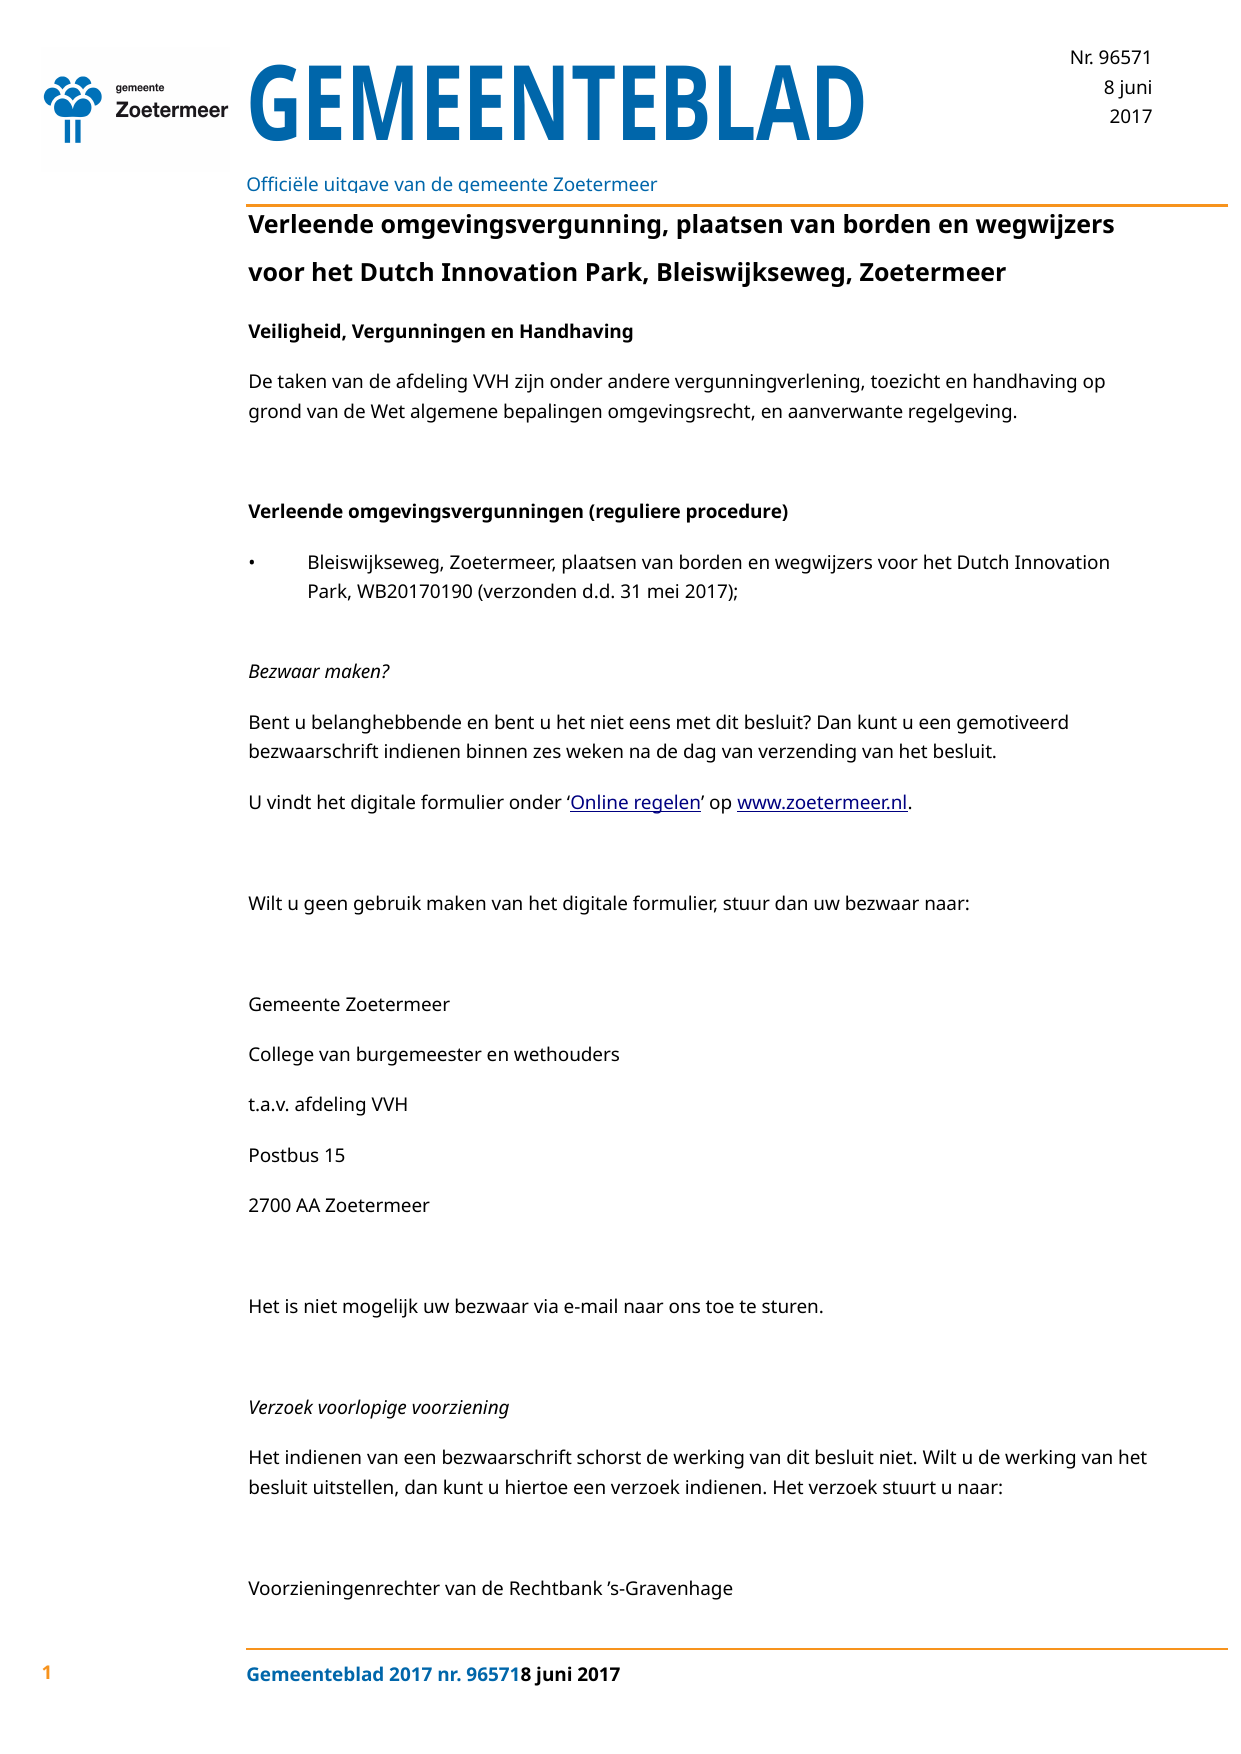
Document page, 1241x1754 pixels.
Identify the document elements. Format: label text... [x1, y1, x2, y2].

text Veiligheid, Vergunningen en Handhaving [248, 318, 1152, 344]
text Postbus 15 [248, 1142, 1152, 1168]
text Gemeente Zoetermeer [248, 991, 1152, 1017]
text Wilt u geen gebruik maken van het digitale formulier, stuur dan uw bezwaar naar: [248, 890, 1152, 916]
picture [41, 47, 231, 172]
text Verleende omgevingsvergunning, plaatsen van borden en wegwijzers voor het Dutch Innovation Park, Bleiswijkseweg, Zoetermeer [248, 207, 1152, 288]
text Het indienen van een bezwaarschrift schorst de werking van dit besluit niet. Wilt u de werking van het besluit uitstellen, dan kunt u hiertoe een verzoek indienen. Het verzoek stuurt u naar: [248, 1444, 1152, 1500]
text Verzoek voorlopige voorziening [248, 1394, 1152, 1420]
text Verleende omgevingsvergunningen (reguliere procedure) [248, 499, 1152, 524]
text De taken van de afdeling VVH zijn onder andere vergunningverlening, toezicht en handhaving op grond van de Wet algemene bepalingen omgevingsrecht, en aanverwante regelgeving. [248, 368, 1152, 424]
text U vindt het digitale formulier onder ‘Online regelen’ op www.zoetermeer.nl. [248, 789, 1152, 815]
text Bezwaar maken? [248, 659, 1152, 684]
text College van burgemeester en wethouders [248, 1041, 1152, 1067]
text Bent u belanghebbende en bent u het niet eens met dit besluit? Dan kunt u een gemotiveerd bezwaarschrift indienen binnen zes weken na de dag van verzending van het besluit. [248, 709, 1152, 764]
text 2700 AA Zoetermeer [248, 1192, 1152, 1218]
text t.a.v. afdeling VVH [248, 1092, 1152, 1117]
text Voorzieningenrechter van de Rechtbank ’s-Gravenhage [248, 1575, 1152, 1601]
list Bleiswijkseweg, Zoetermeer, plaatsen van borden en wegwijzers voor het Dutch Innovation Park, WB20170190 (verzonden d.d. 31 mei 2017); [248, 549, 1152, 604]
text Het is niet mogelijk uw bezwaar via e-mail naar ons toe te sturen. [248, 1293, 1152, 1319]
